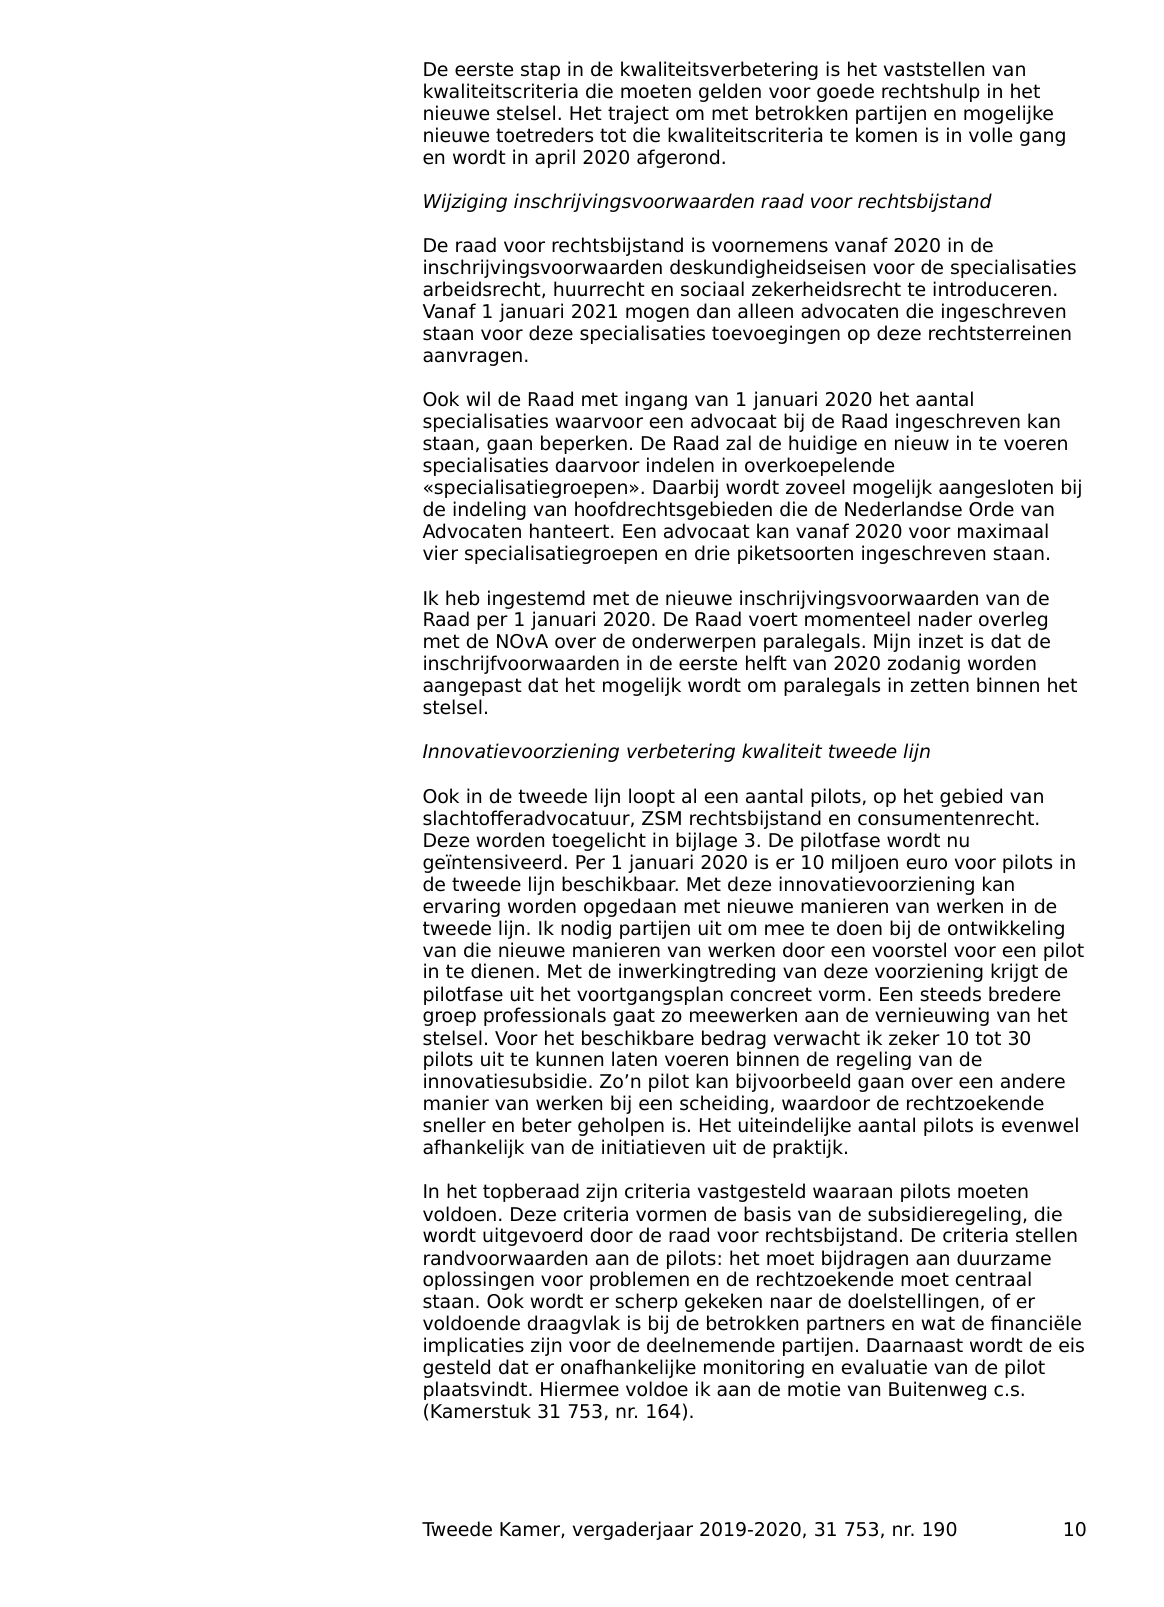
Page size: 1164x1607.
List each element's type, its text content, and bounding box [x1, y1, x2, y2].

subtitle Innovatievoorziening verbetering kwaliteit tweede lijn [422, 741, 1087, 763]
text Ook wil de Raad met ingang van 1 januari 2020 het aantal specialisaties waarvoor een advocaat bij de Raad ingeschreven kan staan, gaan beperken. De Raad zal de huidige en nieuw in te voeren specialisaties daarvoor indelen in overkoepelende «specialisatiegroepen». Daarbij wordt zoveel mogelijk aangesloten bij de indeling van hoofdrechtsgebieden die de Nederlandse Orde van Advocaten hanteert. Een advocaat kan vanaf 2020 voor maximaal vier specialisatiegroepen en drie piketsoorten ingeschreven staan. [422, 389, 1087, 565]
text De eerste stap in de kwaliteitsverbetering is het vaststellen van kwaliteitscriteria die moeten gelden voor goede rechtshulp in het nieuwe stelsel. Het traject om met betrokken partijen en mogelijke nieuwe toetreders tot die kwaliteitscriteria te komen is in volle gang en wordt in april 2020 afgerond. [422, 59, 1087, 169]
subtitle Wijziging inschrijvingsvoorwaarden raad voor rechtsbijstand [422, 191, 1087, 213]
text Ik heb ingestemd met de nieuwe inschrijvingsvoorwaarden van de Raad per 1 januari 2020. De Raad voert momenteel nader overleg met de NOvA over de onderwerpen paralegals. Mijn inzet is dat de inschrijfvoorwaarden in de eerste helft van 2020 zodanig worden aangepast dat het mogelijk wordt om paralegals in zetten binnen het stelsel. [422, 587, 1087, 719]
text De raad voor rechtsbijstand is voornemens vanaf 2020 in de inschrijvingsvoorwaarden deskundigheidseisen voor de specialisaties arbeidsrecht, huurrecht en sociaal zekerheidsrecht te introduceren. Vanaf 1 januari 2021 mogen dan alleen advocaten die ingeschreven staan voor deze specialisaties toevoegingen op deze rechtsterreinen aanvragen. [422, 235, 1087, 367]
text Ook in de tweede lijn loopt al een aantal pilots, op het gebied van slachtofferadvocatuur, ZSM rechtsbijstand en consumentenrecht. Deze worden toegelicht in bijlage 3. De pilotfase wordt nu geïntensiveerd. Per 1 januari 2020 is er 10 miljoen euro voor pilots in de tweede lijn beschikbaar. Met deze innovatievoorziening kan ervaring worden opgedaan met nieuwe manieren van werken in de tweede lijn. Ik nodig partijen uit om mee te doen bij de ontwikkeling van die nieuwe manieren van werken door een voorstel voor een pilot in te dienen. Met de inwerkingtreding van deze voorziening krijgt de pilotfase uit het voortgangsplan concreet vorm. Een steeds bredere groep professionals gaat zo meewerken aan de vernieuwing van het stelsel. Voor het beschikbare bedrag verwacht ik zeker 10 tot 30 pilots uit te kunnen laten voeren binnen de regeling van de innovatiesubsidie. Zo’n pilot kan bijvoorbeeld gaan over een andere manier van werken bij een scheiding, waardoor de rechtzoekende sneller en beter geholpen is. Het uiteindelijke aantal pilots is evenwel afhankelijk van de initiatieven uit de praktijk. [422, 786, 1087, 1159]
text In het topberaad zijn criteria vastgesteld waaraan pilots moeten voldoen. Deze criteria vormen de basis van de subsidieregeling, die wordt uitgevoerd door de raad voor rechtsbijstand. De criteria stellen randvoorwaarden aan de pilots: het moet bijdragen aan duurzame oplossingen voor problemen en de rechtzoekende moet centraal staan. Ook wordt er scherp gekeken naar de doelstellingen, of er voldoende draagvlak is bij de betrokken partners en wat de financiële implicaties zijn voor de deelnemende partijen. Daarnaast wordt de eis gesteld dat er onafhankelijke monitoring en evaluatie van de pilot plaatsvindt. Hiermee voldoe ik aan de motie van Buitenweg c.s. (Kamerstuk 31 753, nr. 164). [422, 1181, 1087, 1423]
